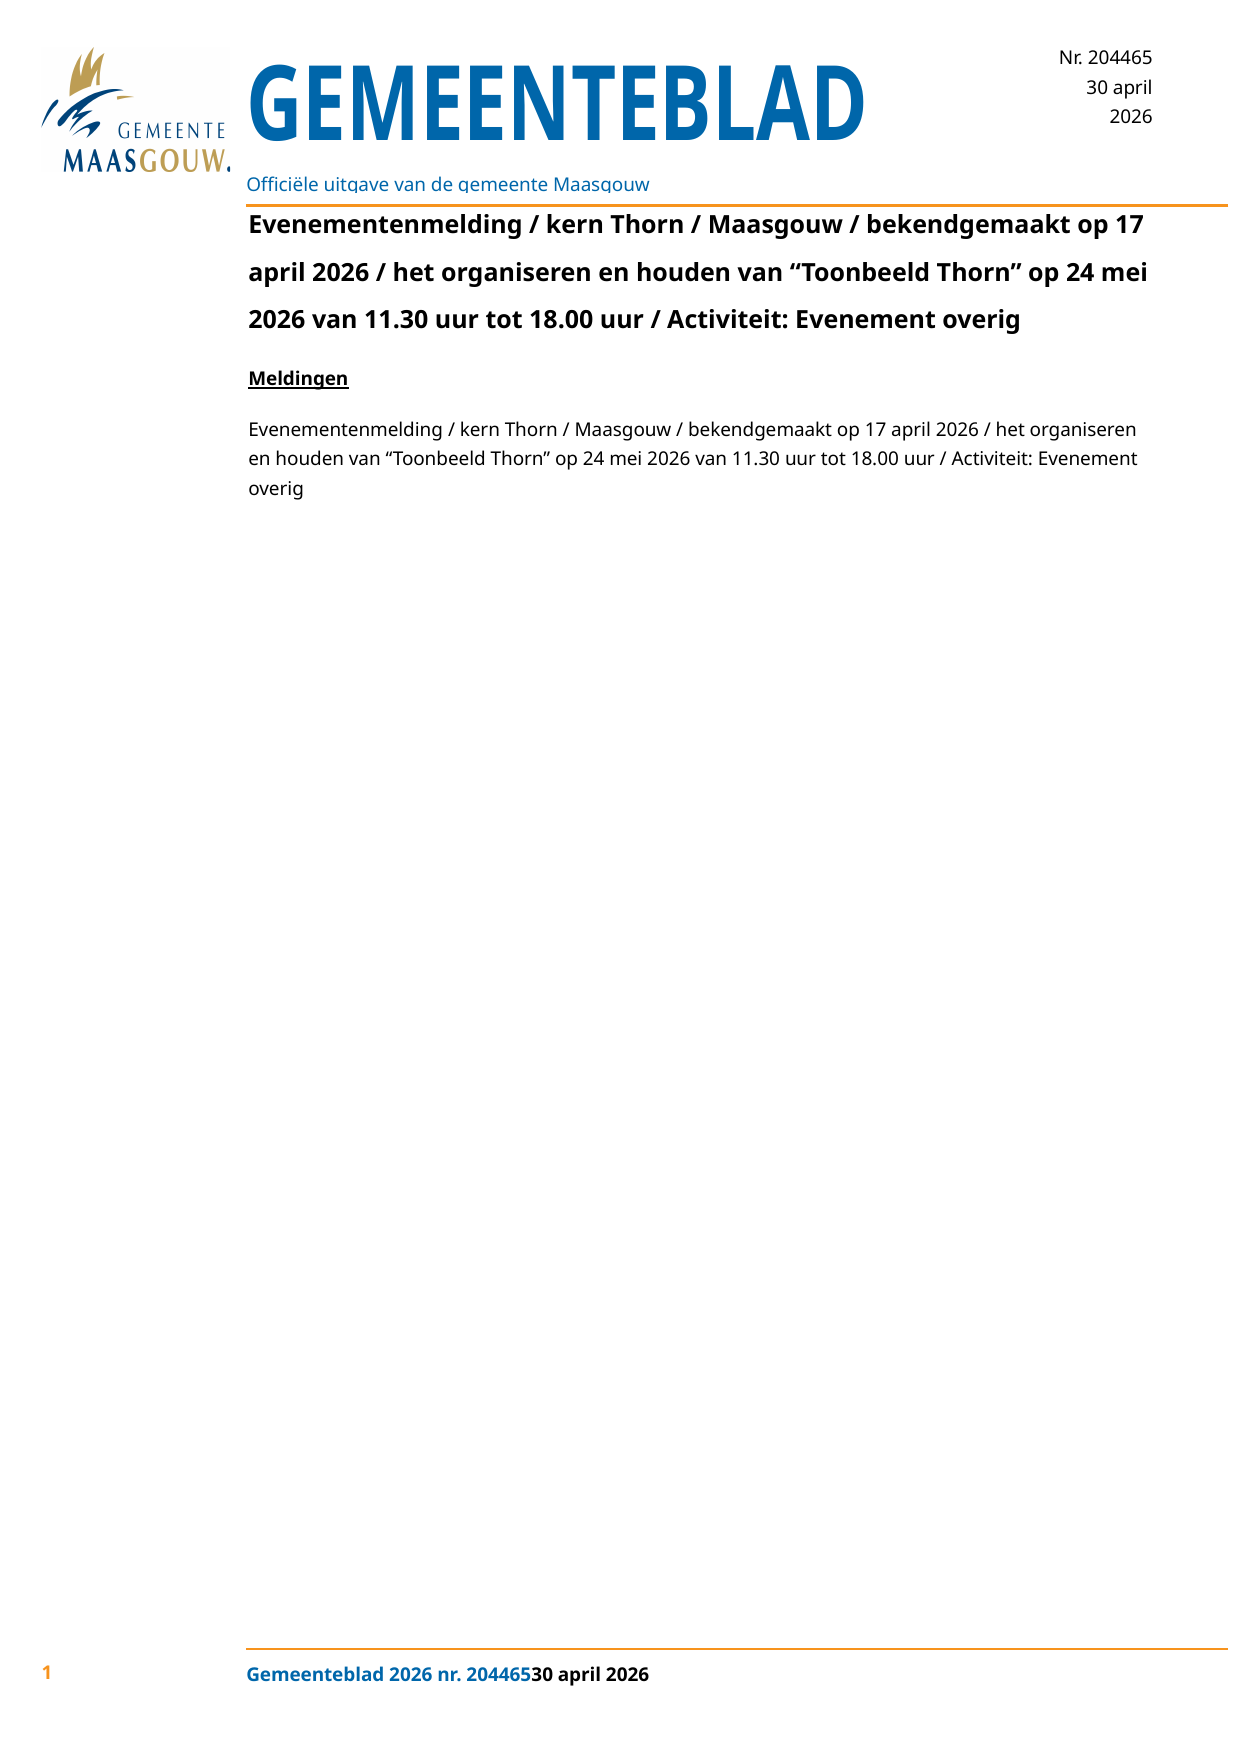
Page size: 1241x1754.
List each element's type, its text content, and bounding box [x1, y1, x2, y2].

text Meldingen [248, 366, 1152, 391]
text Evenementenmelding / kern Thorn / Maasgouw / bekendgemaakt op 17 april 2026 / het organiseren en houden van “Toonbeeld Thorn” op 24 mei 2026 van 11.30 uur tot 18.00 uur / Activiteit: Evenement overig [248, 416, 1152, 501]
text Evenementenmelding / kern Thorn / Maasgouw / bekendgemaakt op 17 april 2026 / het organiseren en houden van “Toonbeeld Thorn” op 24 mei 2026 van 11.30 uur tot 18.00 uur / Activiteit: Evenement overig [248, 207, 1152, 336]
picture [41, 47, 231, 172]
